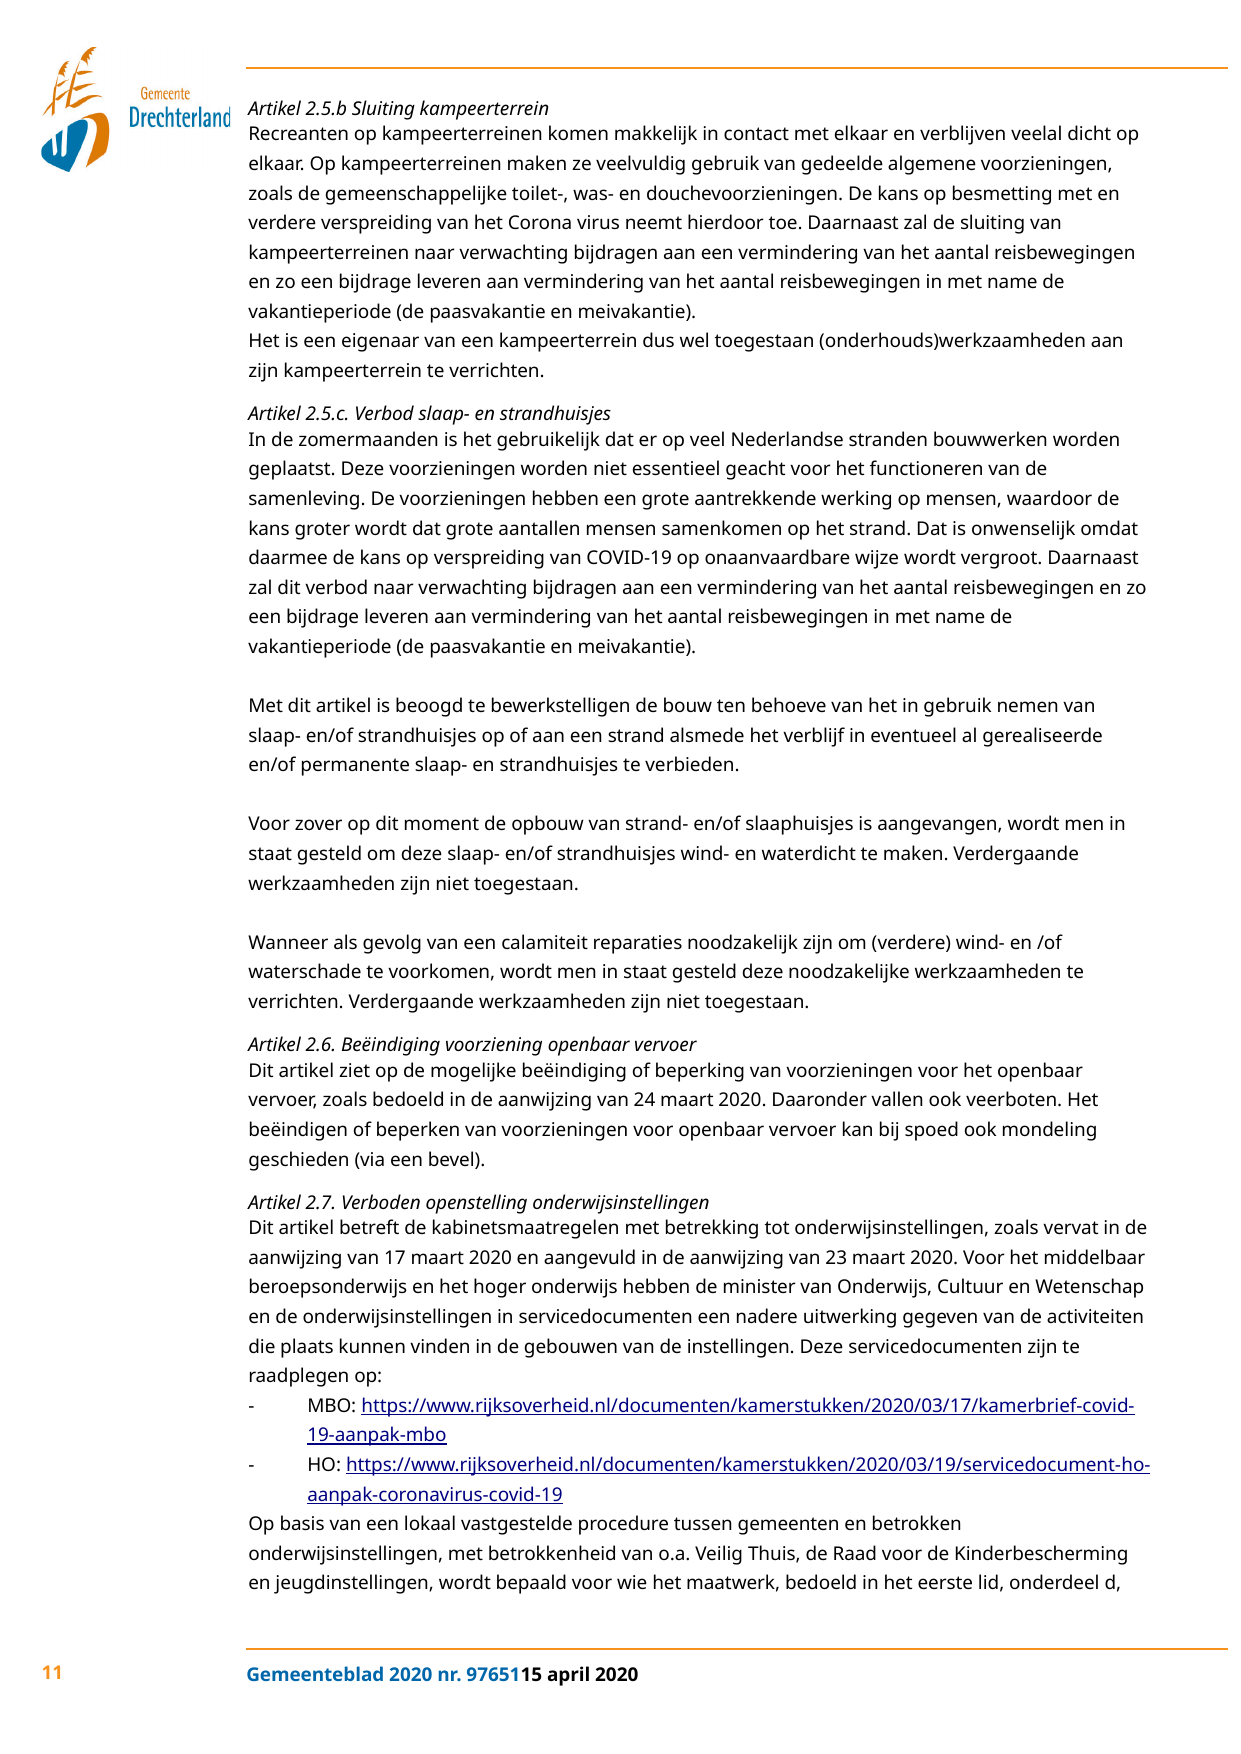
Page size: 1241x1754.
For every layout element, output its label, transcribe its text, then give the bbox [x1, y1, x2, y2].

text Voor zover op dit moment de opbouw van strand- en/of slaaphuisjes is aangevangen, wordt men in staat gesteld om deze slaap- en/of strandhuisjes wind- en waterdicht te maken. Verdergaande werkzaamheden zijn niet toegestaan. [248, 811, 1152, 896]
text Wanneer als gevolg van een calamiteit reparaties noodzakelijk zijn om (verdere) wind- en /of waterschade te voorkomen, wordt men in staat gesteld deze noodzakelijke werkzaamheden te verrichten. Verdergaande werkzaamheden zijn niet toegestaan. [248, 929, 1152, 1014]
text In de zomermaanden is het gebruikelijk dat er op veel Nederlandse stranden bouwwerken worden geplaatst. Deze voorzieningen worden niet essentieel geacht voor het functioneren van de samenleving. De voorzieningen hebben een grote aantrekkende werking op mensen, waardoor de kans groter wordt dat grote aantallen mensen samenkomen op het strand. Dat is onwenselijk omdat daarmee de kans op verspreiding van COVID-19 op onaanvaardbare wijze wordt vergroot. Daarnaast zal dit verbod naar verwachting bijdragen aan een vermindering van het aantal reisbewegingen en zo een bijdrage leveren aan vermindering van het aantal reisbewegingen in met name de vakantieperiode (de paasvakantie en meivakantie). [248, 426, 1152, 659]
picture [41, 47, 231, 172]
text Artikel 2.7. Verboden openstelling onderwijsinstellingen [248, 1189, 1152, 1214]
picture [41, 158, 64, 172]
list HO: https://www.rijksoverheid.nl/documenten/kamerstukken/2020/03/19/servicedocument-ho-aanpak-coronavirus-covid-19 [248, 1451, 1152, 1507]
text Het is een eigenaar van een kampeerterrein dus wel toegestaan (onderhouds)werkzaamheden aan zijn kampeerterrein te verrichten. [248, 328, 1152, 383]
text Artikel 2.5.b Sluiting kampeerterrein [248, 95, 1152, 121]
text Met dit artikel is beoogd te bewerkstelligen de bouw ten behoeve van het in gebruik nemen van slaap- en/of strandhuisjes op of aan een strand alsmede het verblijf in eventueel al gerealiseerde en/of permanente slaap- en strandhuisjes te verbieden. [248, 692, 1152, 777]
text Recreanten op kampeerterreinen komen makkelijk in contact met elkaar en verblijven veelal dicht op elkaar. Op kampeerterreinen maken ze veelvuldig gebruik van gedeelde algemene voorzieningen, zoals de gemeenschappelijke toilet-, was- en douchevoorzieningen. De kans op besmetting met en verdere verspreiding van het Corona virus neemt hierdoor toe. Daarnaast zal de sluiting van kampeerterreinen naar verwachting bijdragen aan een vermindering van het aantal reisbewegingen en zo een bijdrage leveren aan vermindering van het aantal reisbewegingen in met name de vakantieperiode (de paasvakantie en meivakantie). [248, 121, 1152, 324]
picture [226, 115, 231, 124]
text Dit artikel betreft de kabinetsmaatregelen met betrekking tot onderwijsinstellingen, zoals vervat in de aanwijzing van 17 maart 2020 en aangevuld in de aanwijzing van 23 maart 2020. Voor het middelbaar beroepsonderwijs en het hoger onderwijs hebben de minister van Onderwijs, Cultuur en Wetenschap en de onderwijsinstellingen in servicedocumenten een nadere uitwerking gegeven van de activiteiten die plaats kunnen vinden in de gebouwen van de instellingen. Deze servicedocumenten zijn te raadplegen op: [248, 1214, 1152, 1388]
text Artikel 2.5.c. Verbod slaap- en strandhuisjes [248, 400, 1152, 426]
text Artikel 2.6. Beëindiging voorziening openbaar vervoer [248, 1031, 1152, 1057]
list MBO: https://www.rijksoverheid.nl/documenten/kamerstukken/2020/03/17/kamerbrief-covid-19-aanpak-mbo [248, 1392, 1152, 1447]
text Dit artikel ziet op de mogelijke beëindiging of beperking van voorzieningen voor het openbaar vervoer, zoals bedoeld in de aanwijzing van 24 maart 2020. Daaronder vallen ook veerboten. Het beëindigen of beperken van voorzieningen voor openbaar vervoer kan bij spoed ook mondeling geschieden (via een bevel). [248, 1057, 1152, 1171]
text Op basis van een lokaal vastgestelde procedure tussen gemeenten en betrokken onderwijsinstellingen, met betrokkenheid van o.a. Veilig Thuis, de Raad voor de Kinderbescherming en jeugdinstellingen, wordt bepaald voor wie het maatwerk, bedoeld in het eerste lid, onderdeel d, [248, 1510, 1152, 1595]
